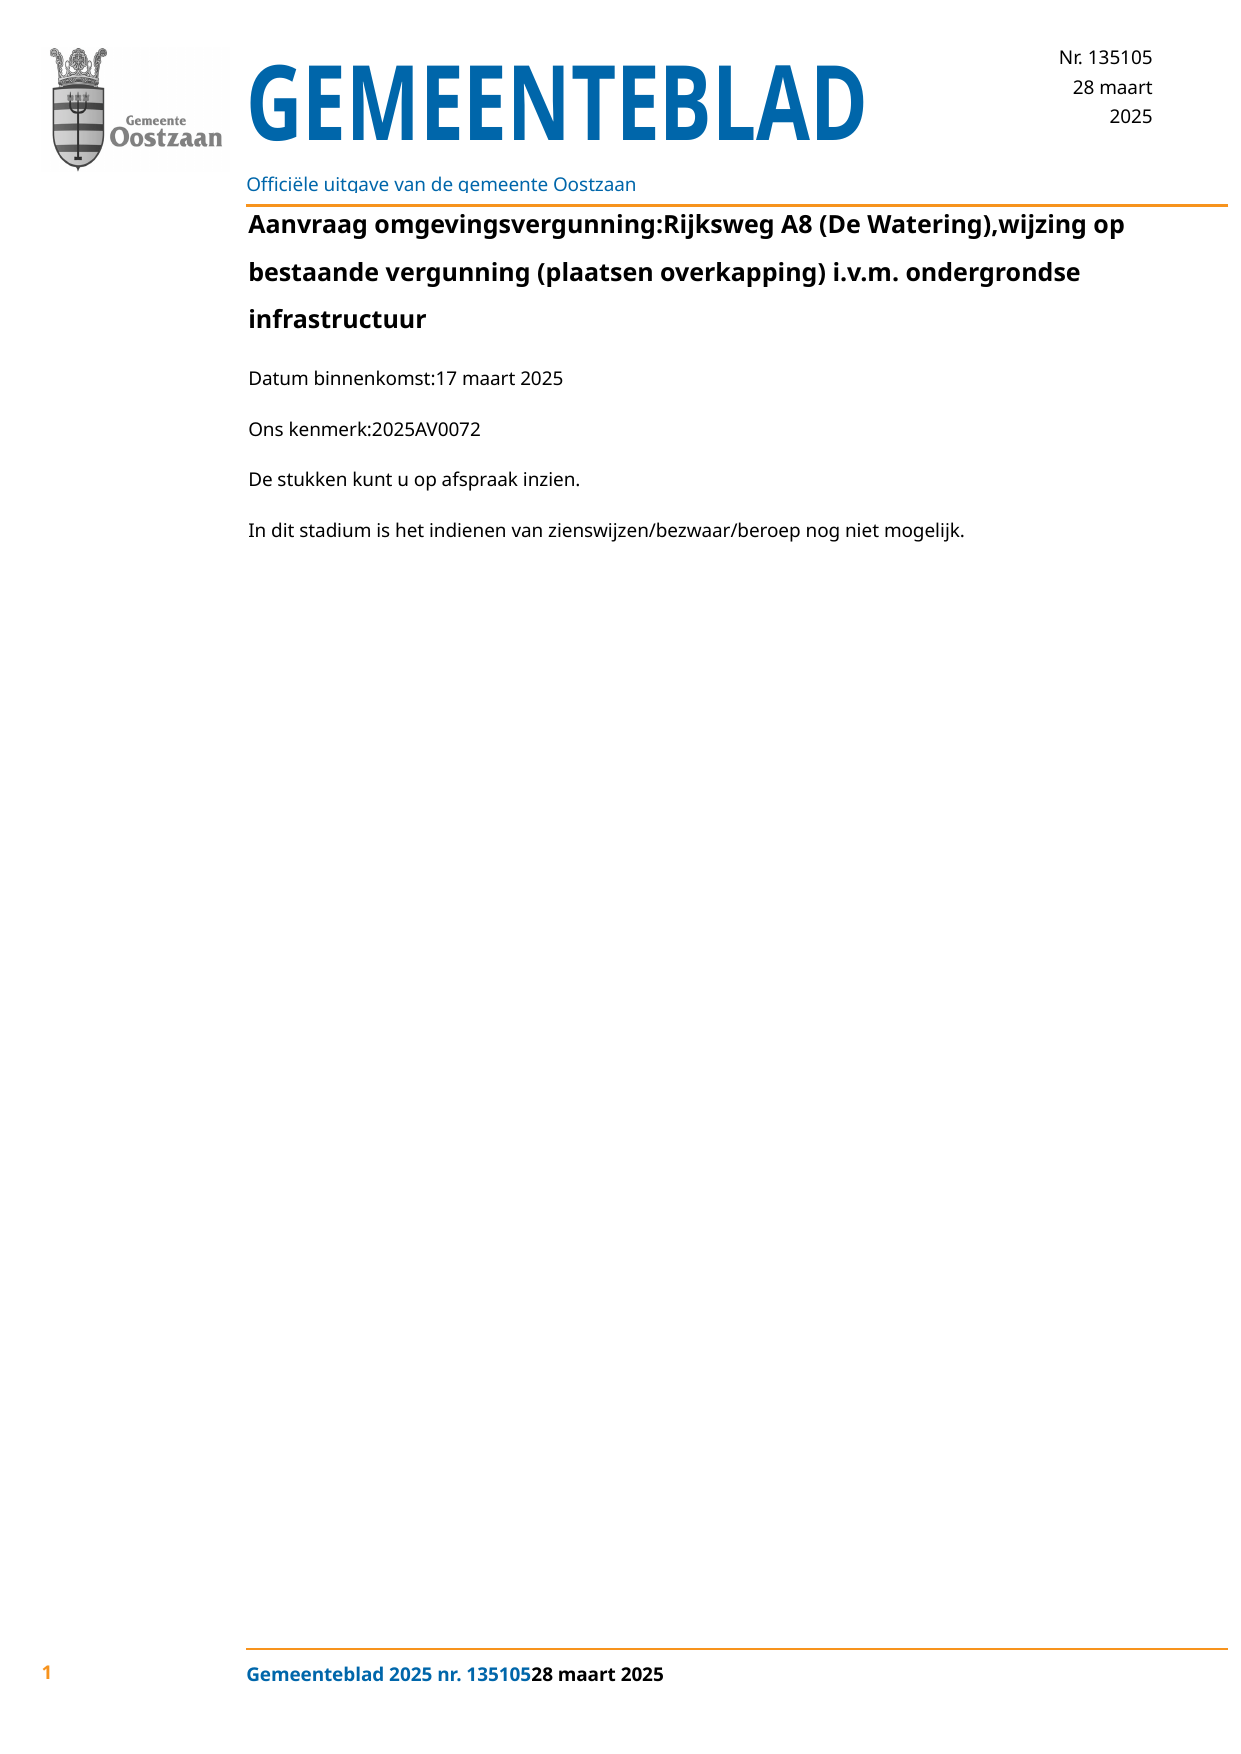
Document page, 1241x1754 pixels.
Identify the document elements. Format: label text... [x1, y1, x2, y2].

text Datum binnenkomst:17 maart 2025 [248, 366, 1152, 391]
text Ons kenmerk:2025AV0072 [248, 416, 1152, 442]
picture [41, 47, 231, 172]
text Aanvraag omgevingsvergunning:Rijksweg A8 (De Watering),wijzing op bestaande vergunning (plaatsen overkapping) i.v.m. ondergrondse infrastructuur [248, 207, 1152, 336]
text De stukken kunt u op afspraak inzien. [248, 466, 1152, 492]
text In dit stadium is het indienen van zienswijzen/bezwaar/beroep nog niet mogelijk. [248, 517, 1152, 542]
